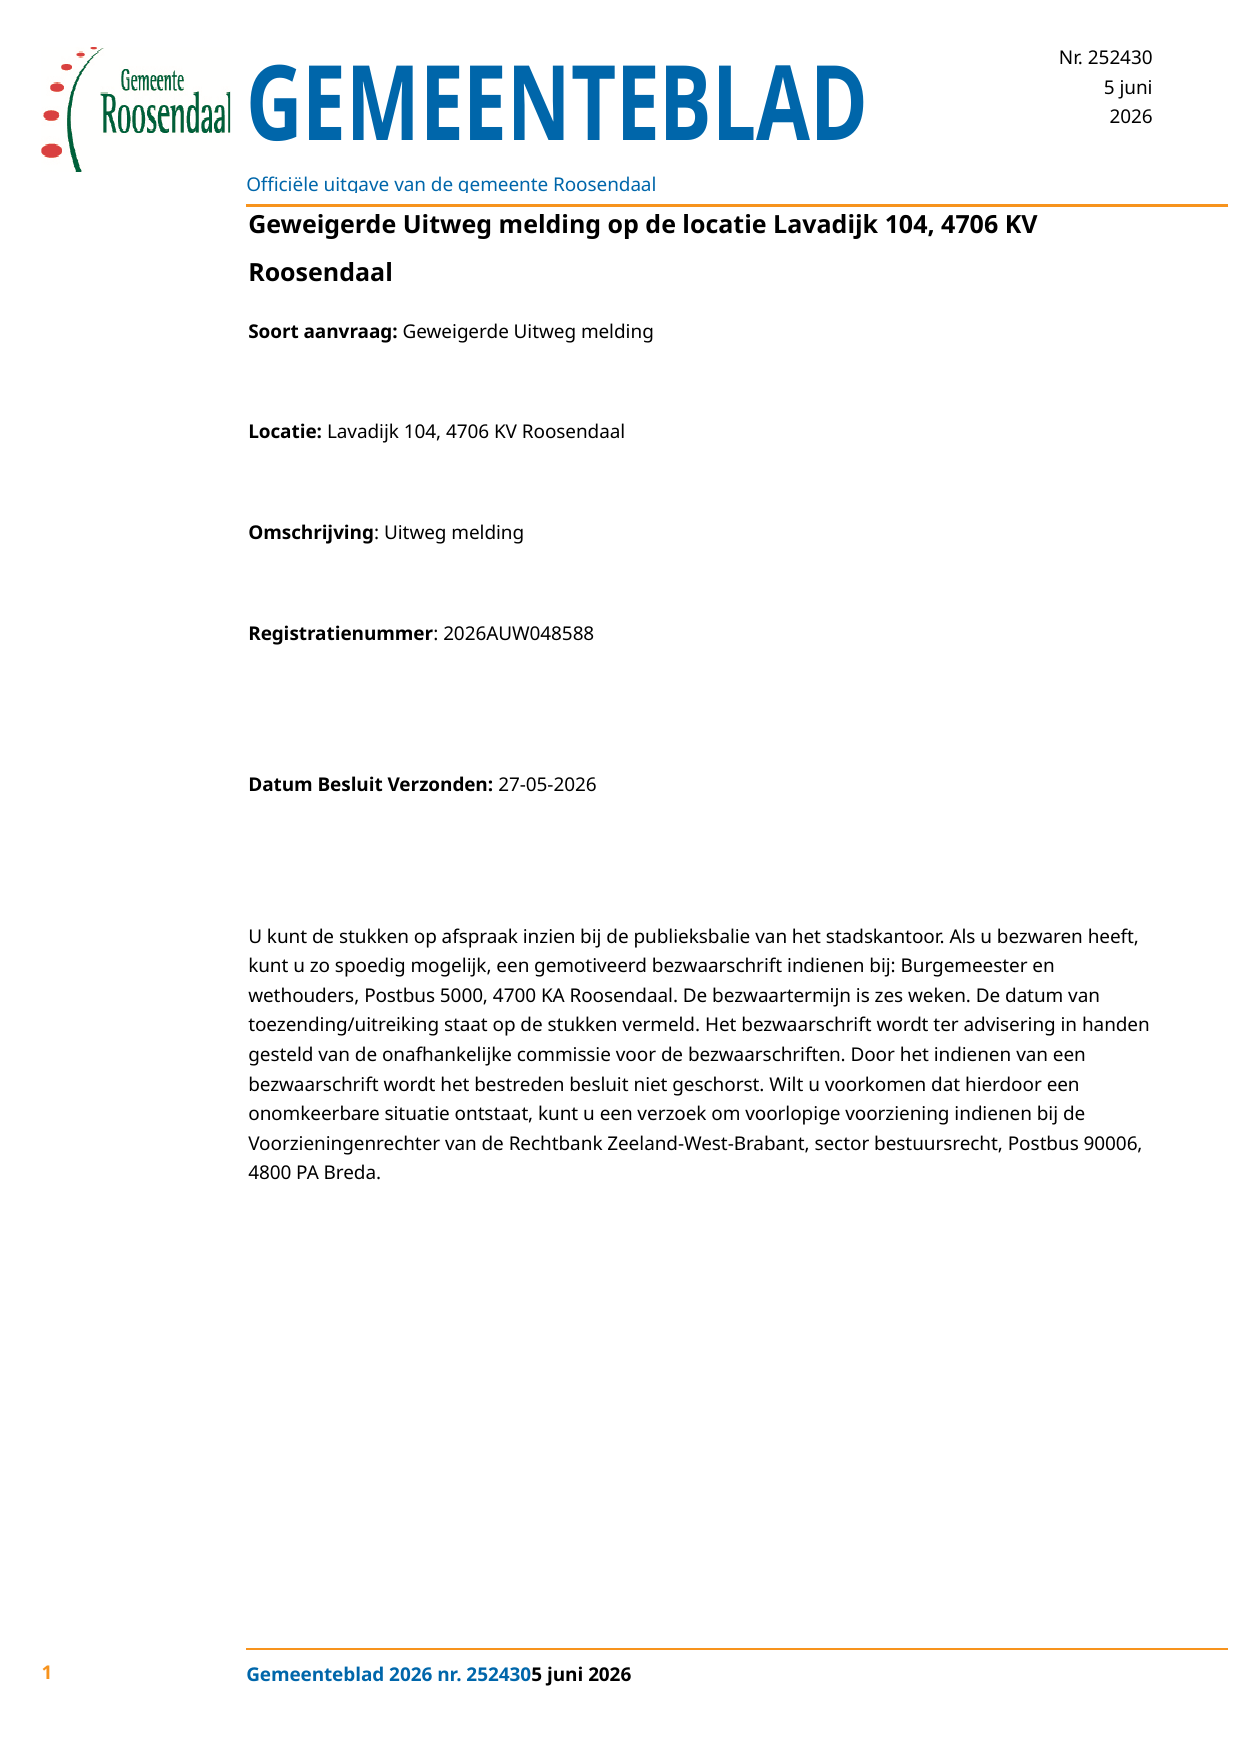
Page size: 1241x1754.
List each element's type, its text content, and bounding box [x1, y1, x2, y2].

text Soort aanvraag: Geweigerde Uitweg melding [248, 318, 1152, 344]
text Registratienummer: 2026AUW048588 [248, 620, 1152, 646]
text Geweigerde Uitweg melding op de locatie Lavadijk 104, 4706 KV Roosendaal [248, 207, 1152, 288]
text Omschrijving: Uitweg melding [248, 519, 1152, 545]
text Locatie: Lavadijk 104, 4706 KV Roosendaal [248, 419, 1152, 444]
picture [41, 47, 231, 172]
text Datum Besluit Verzonden: 27-05-2026 [248, 772, 1152, 797]
text U kunt de stukken op afspraak inzien bij de publieksbalie van het stadskantoor. Als u bezwaren heeft, kunt u zo spoedig mogelijk, een gemotiveerd bezwaarschrift indienen bij: Burgemeester en wethouders, Postbus 5000, 4700 KA Roosendaal. De bezwaartermijn is zes weken. De datum van toezending/uitreiking staat op de stukken vermeld. Het bezwaarschrift wordt ter advisering in handen gesteld van de onafhankelijke commissie voor de bezwaarschriften. Door het indienen van een bezwaarschrift wordt het bestreden besluit niet geschorst. Wilt u voorkomen dat hierdoor een onomkeerbare situatie ontstaat, kunt u een verzoek om voorlopige voorziening indienen bij de Voorzieningenrechter van de Rechtbank Zeeland-West-Brabant, sector bestuursrecht, Postbus 90006, 4800 PA Breda. [248, 923, 1152, 1185]
